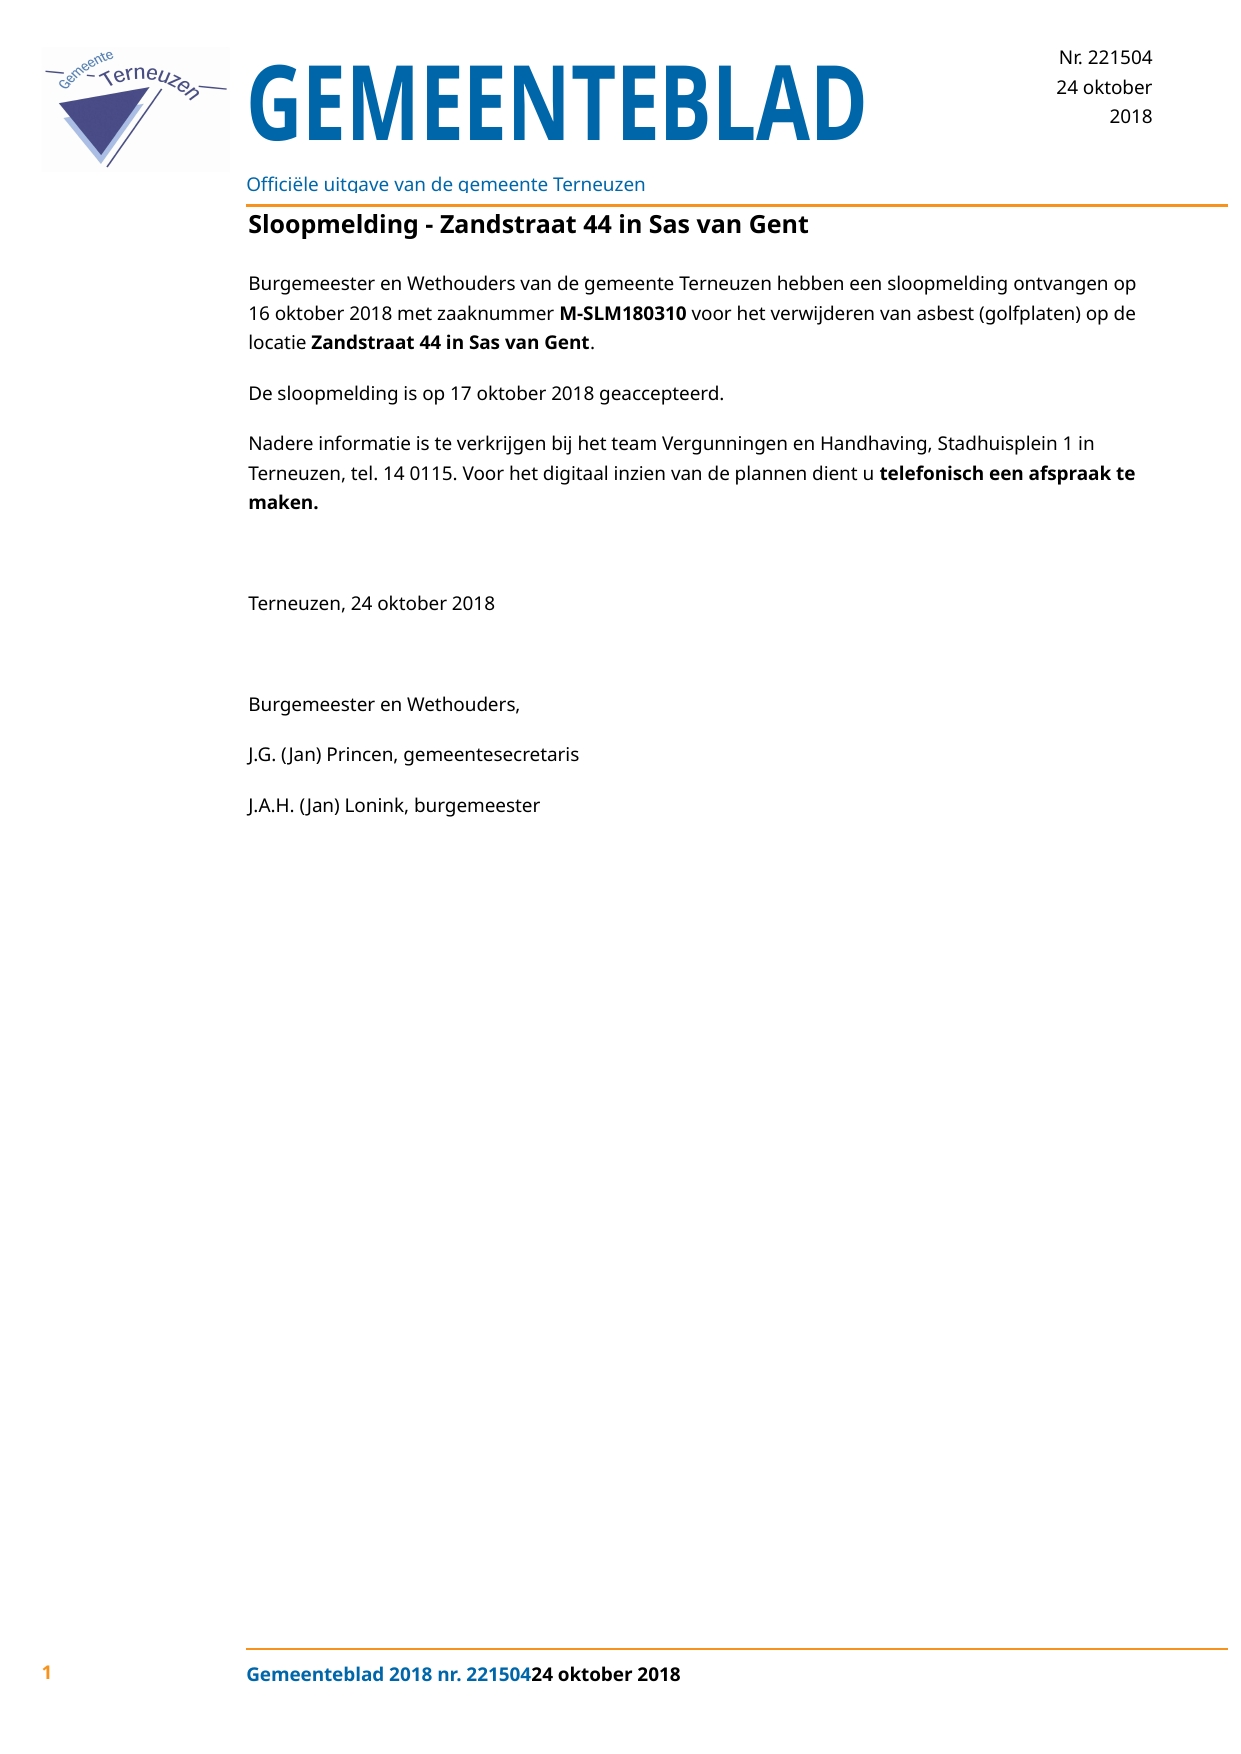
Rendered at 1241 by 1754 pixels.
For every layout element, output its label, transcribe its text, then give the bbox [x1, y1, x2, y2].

text Burgemeester en Wethouders, [248, 691, 1152, 717]
text J.G. (Jan) Princen, gemeentesecretaris [248, 742, 1152, 767]
text Terneuzen, 24 oktober 2018 [248, 590, 1152, 616]
text Nadere informatie is te verkrijgen bij het team Vergunningen en Handhaving, Stadhuisplein 1 in Terneuzen, tel. 14 0115. Voor het digitaal inzien van de plannen dient u telefonisch een afspraak te maken. [248, 430, 1152, 515]
picture [41, 47, 231, 172]
text Burgemeester en Wethouders van de gemeente Terneuzen hebben een sloopmelding ontvangen op 16 oktober 2018 met zaaknummer M-SLM180310 voor het verwijderen van asbest (golfplaten) op de locatie Zandstraat 44 in Sas van Gent. [248, 270, 1152, 355]
text De sloopmelding is op 17 oktober 2018 geaccepteerd. [248, 380, 1152, 406]
text Sloopmelding - Zandstraat 44 in Sas van Gent [248, 207, 1152, 241]
text J.A.H. (Jan) Lonink, burgemeester [248, 792, 1152, 818]
